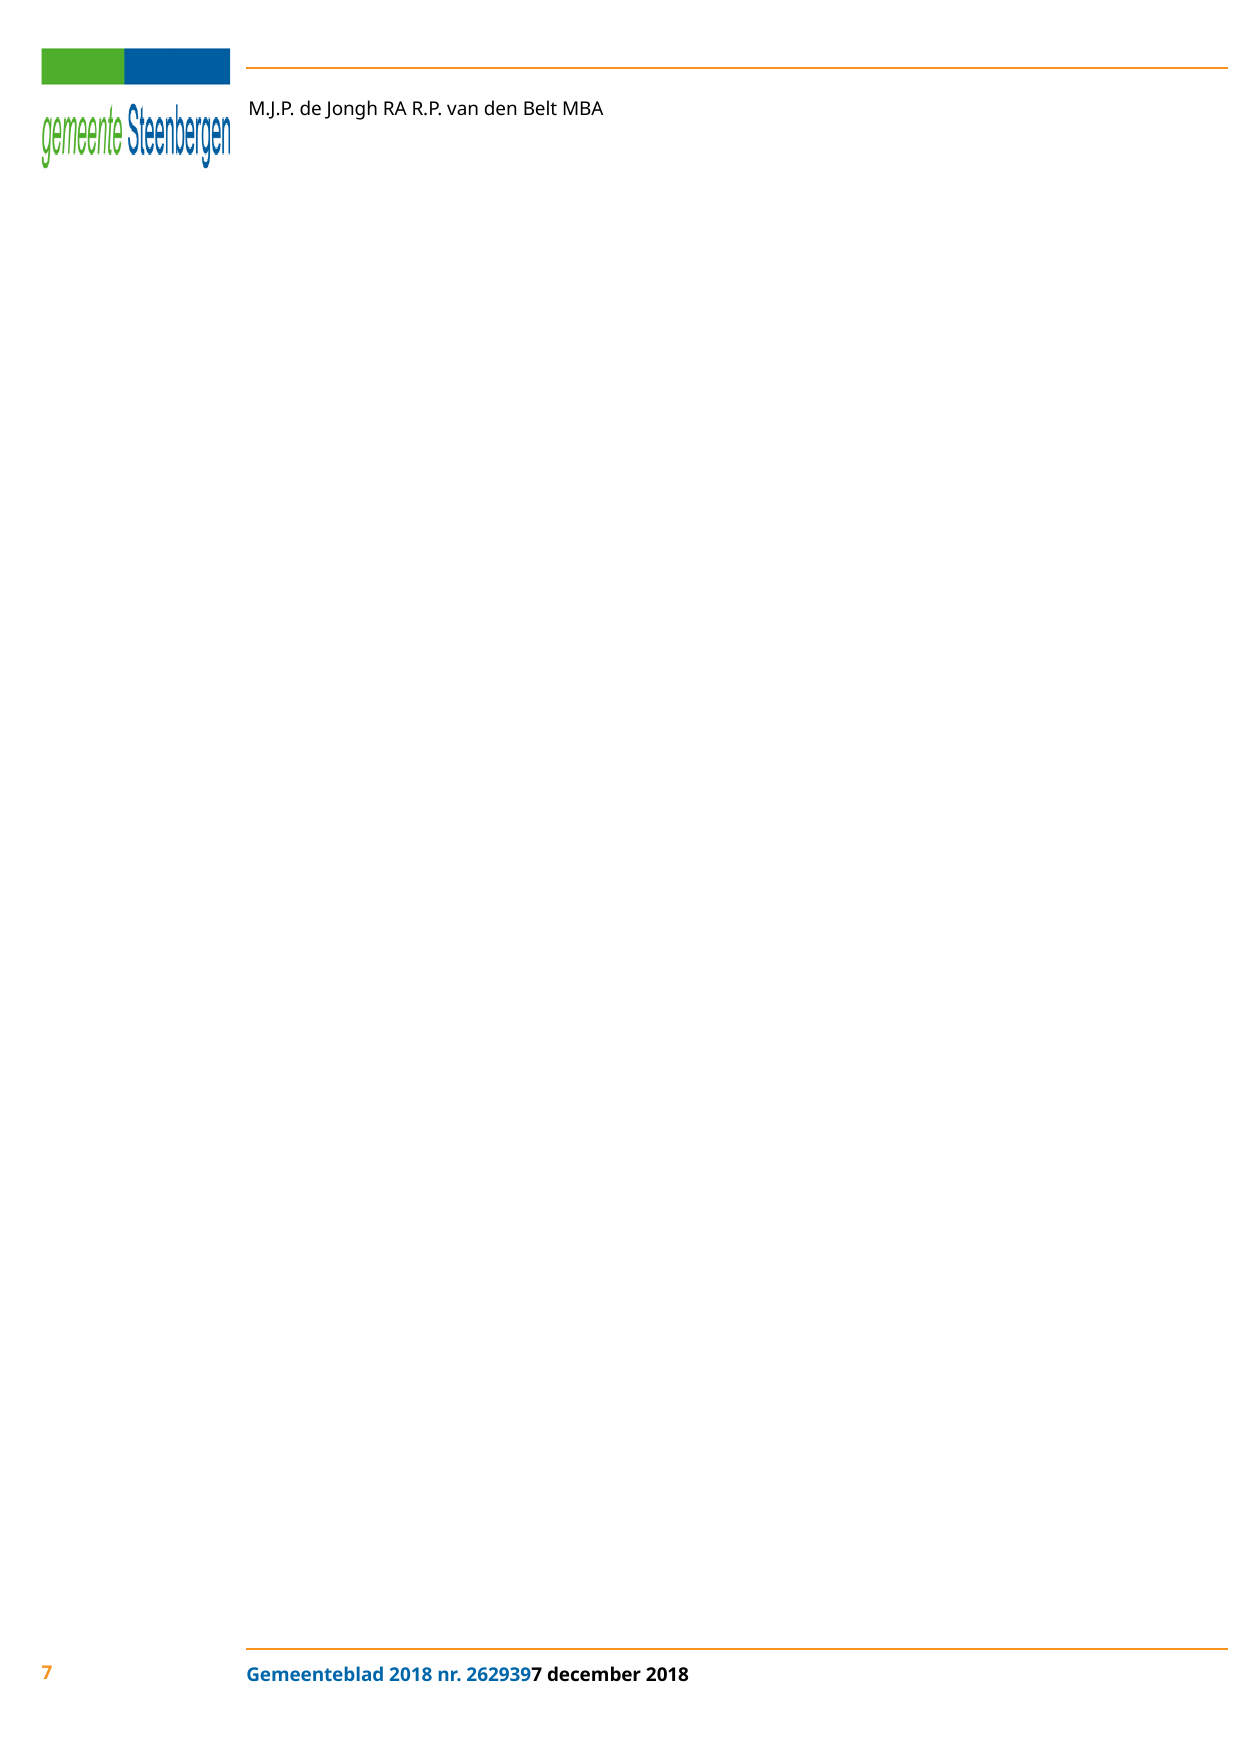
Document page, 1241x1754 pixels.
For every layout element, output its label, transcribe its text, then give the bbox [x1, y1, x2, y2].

picture [41, 47, 231, 172]
text M.J.P. de Jongh RA R.P. van den Belt MBA [248, 95, 1152, 121]
